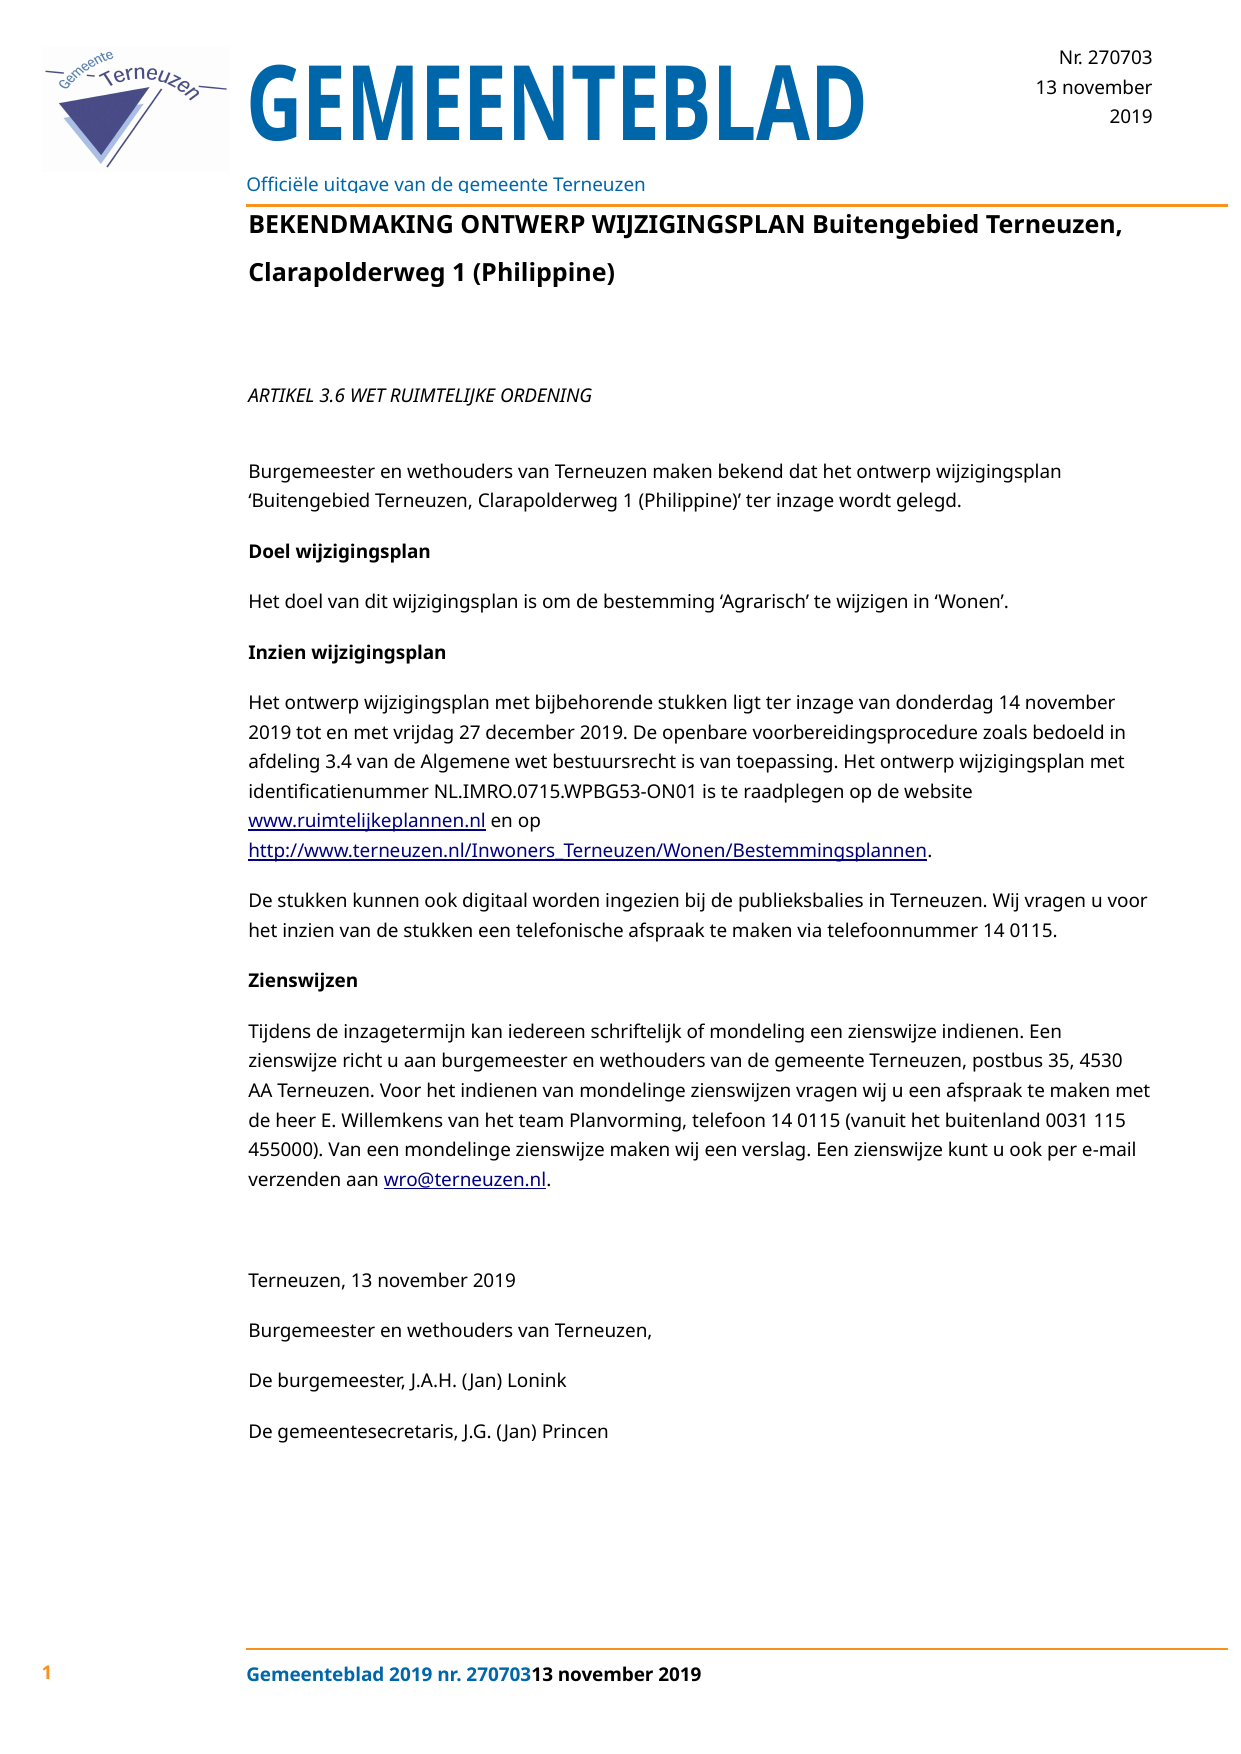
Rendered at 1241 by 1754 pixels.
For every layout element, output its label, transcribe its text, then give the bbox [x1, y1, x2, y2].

picture [41, 47, 231, 172]
text Het doel van dit wijzigingsplan is om de bestemming ‘Agrarisch’ te wijzigen in ‘Wonen’. [248, 588, 1152, 614]
text Het ontwerp wijzigingsplan met bijbehorende stukken ligt ter inzage van donderdag 14 november 2019 tot en met vrijdag 27 december 2019. De openbare voorbereidingsprocedure zoals bedoeld in afdeling 3.4 van de Algemene wet bestuursrecht is van toepassing. Het ontwerp wijzigingsplan met identificatienummer NL.IMRO.0715.WPBG53-ON01 is te raadplegen op de website www.ruimtelijkeplannen.nl en op http://www.terneuzen.nl/Inwoners_Terneuzen/Wonen/Bestemmingsplannen. [248, 689, 1152, 863]
text Doel wijzigingsplan [248, 538, 1152, 564]
text De burgemeester, J.A.H. (Jan) Lonink [248, 1368, 1152, 1393]
text Zienswijzen [248, 968, 1152, 993]
text Terneuzen, 13 november 2019 [248, 1267, 1152, 1292]
text ARTIKEL 3.6 WET RUIMTELIJKE ORDENING [248, 382, 1152, 408]
text De gemeentesecretaris, J.G. (Jan) Princen [248, 1418, 1152, 1444]
text Burgemeester en wethouders van Terneuzen, [248, 1317, 1152, 1343]
text Burgemeester en wethouders van Terneuzen maken bekend dat het ontwerp wijzigingsplan ‘Buitengebied Terneuzen, Clarapolderweg 1 (Philippine)’ ter inzage wordt gelegd. [248, 458, 1152, 513]
text De stukken kunnen ook digitaal worden ingezien bij de publieksbalies in Terneuzen. Wij vragen u voor het inzien van de stukken een telefonische afspraak te maken via telefoonnummer 14 0115. [248, 888, 1152, 943]
text BEKENDMAKING ONTWERP WIJZIGINGSPLAN Buitengebied Terneuzen, Clarapolderweg 1 (Philippine) [248, 207, 1152, 288]
text Inzien wijzigingsplan [248, 639, 1152, 664]
text Tijdens de inzagetermijn kan iedereen schriftelijk of mondeling een zienswijze indienen. Een zienswijze richt u aan burgemeester en wethouders van de gemeente Terneuzen, postbus 35, 4530 AA Terneuzen. Voor het indienen van mondelinge zienswijzen vragen wij u een afspraak te maken met de heer E. Willemkens van het team Planvorming, telefoon 14 0115 (vanuit het buitenland 0031 115 455000). Van een mondelinge zienswijze maken wij een verslag. Een zienswijze kunt u ook per e-mail verzenden aan wro@terneuzen.nl. [248, 1018, 1152, 1192]
